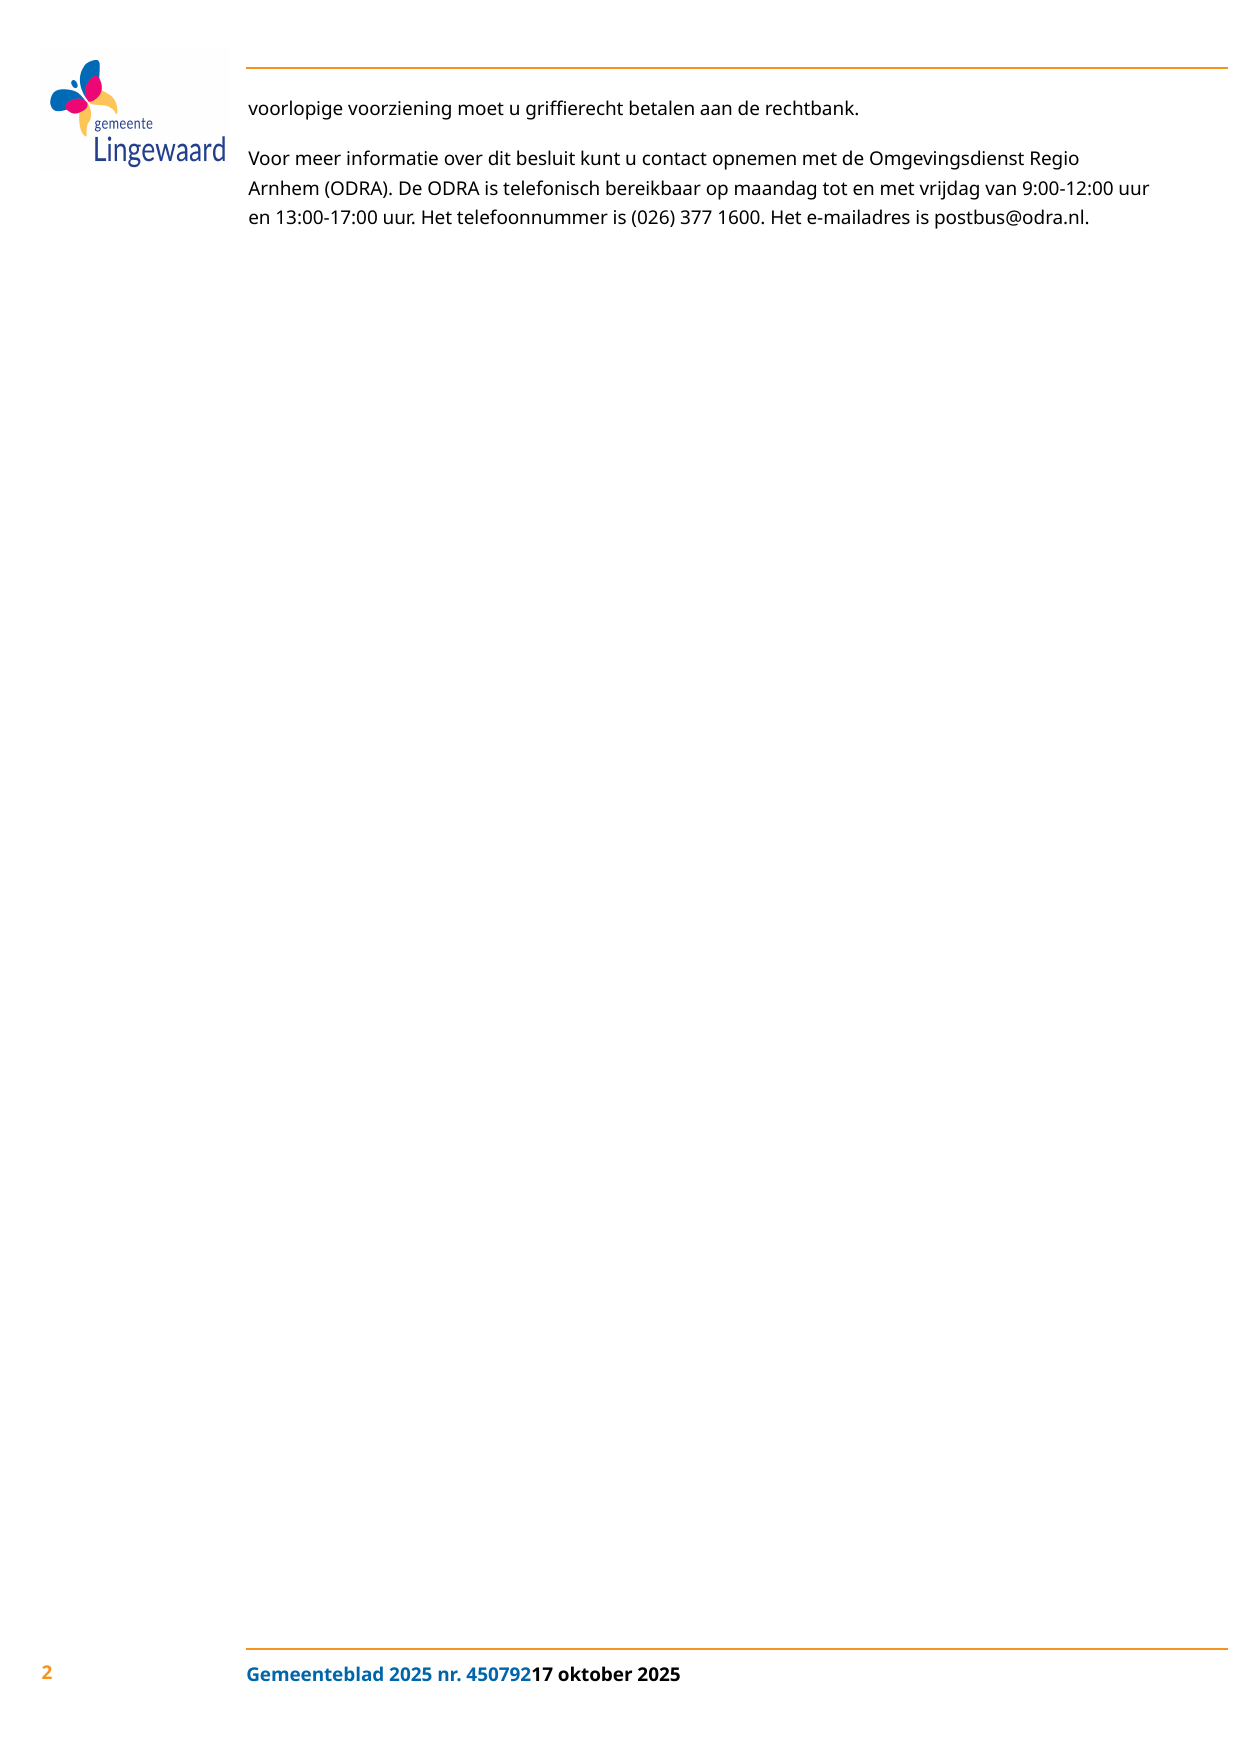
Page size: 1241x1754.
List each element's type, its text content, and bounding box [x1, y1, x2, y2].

picture [41, 47, 231, 172]
text Voor meer informatie over dit besluit kunt u contact opnemen met de Omgevingsdienst Regio Arnhem (ODRA). De ODRA is telefonisch bereikbaar op maandag tot en met vrijdag van 9:00-12:00 uur en 13:00-17:00 uur. Het telefoonnummer is (026) 377 1600. Het e-mailadres is postbus@odra.nl. [248, 145, 1152, 230]
text voorlopige voorziening moet u griffierecht betalen aan de rechtbank. [248, 95, 1152, 121]
